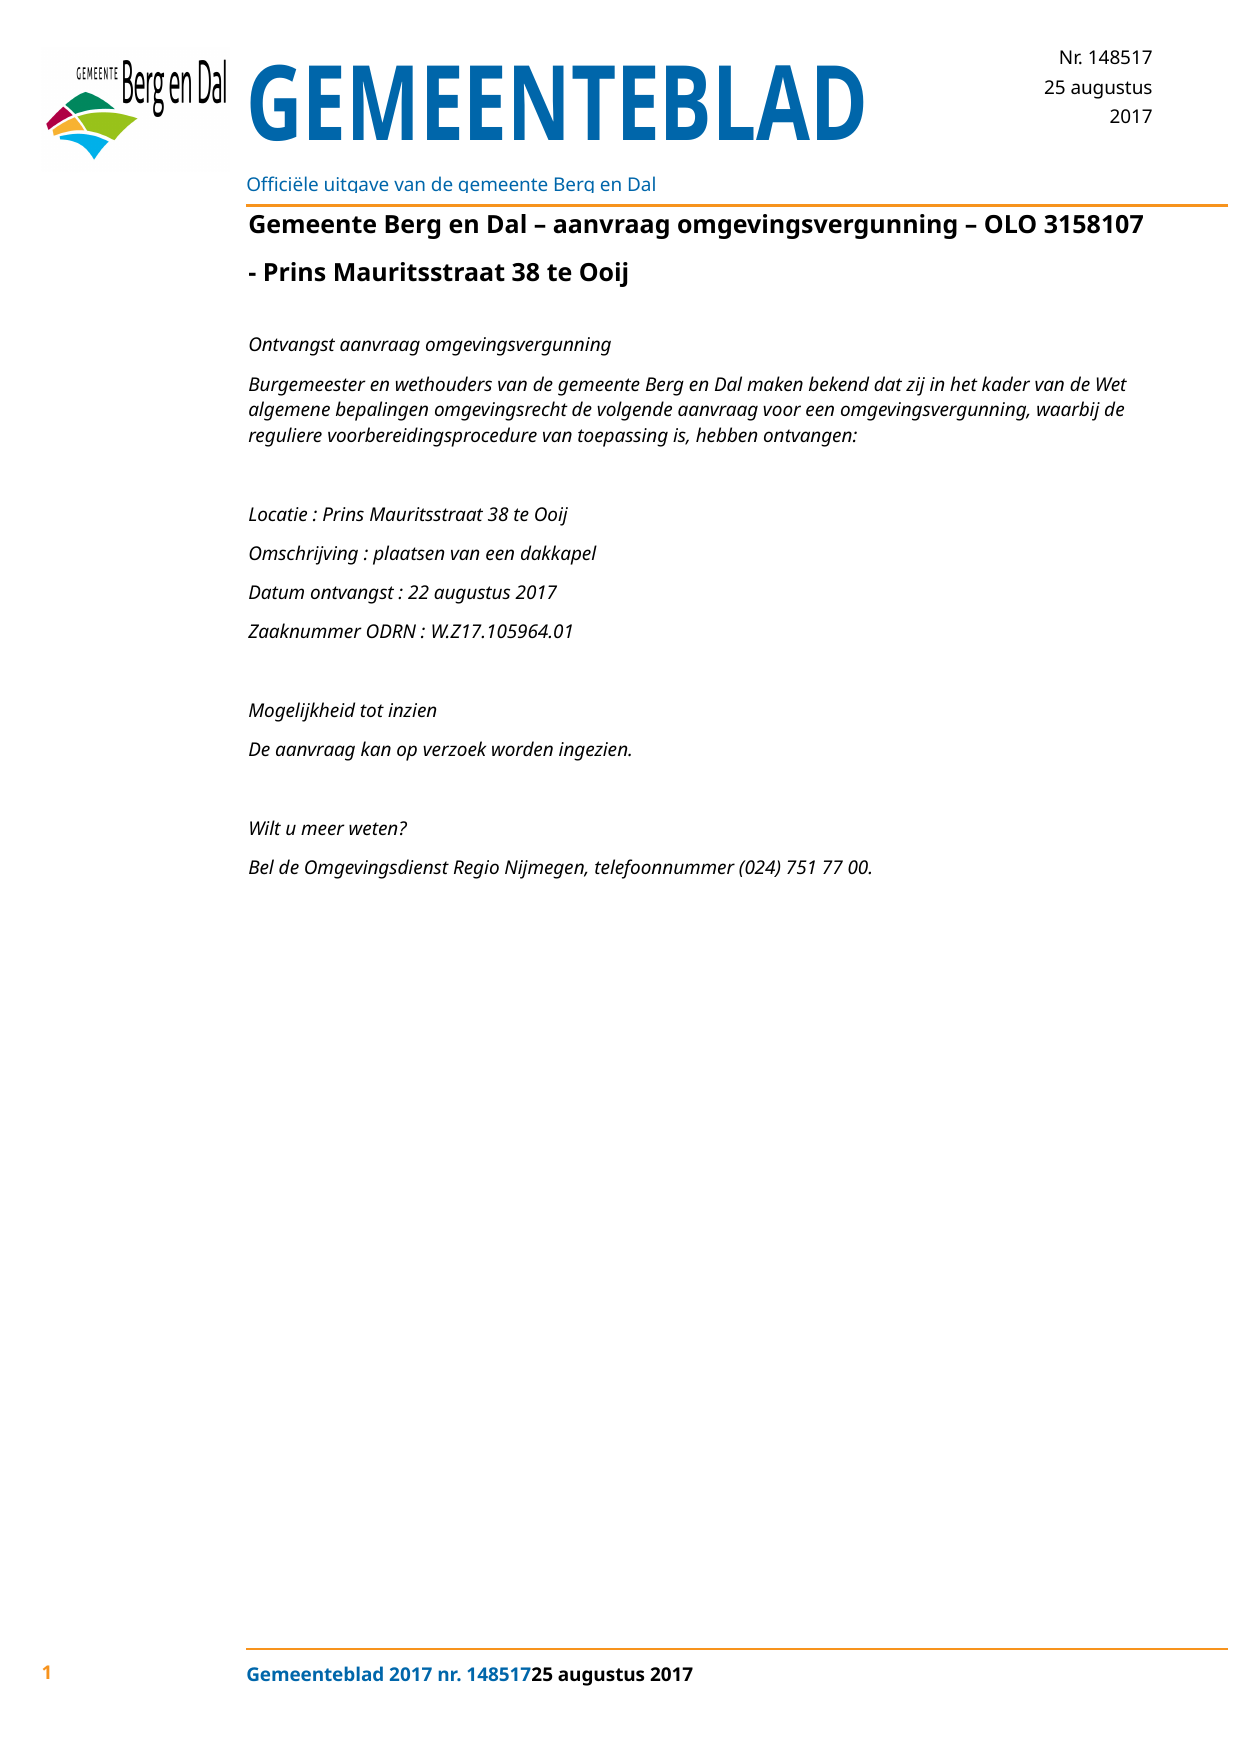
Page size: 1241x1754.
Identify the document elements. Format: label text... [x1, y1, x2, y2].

text De aanvraag kan op verzoek worden ingezien. [248, 736, 1152, 762]
text Mogelijkheid tot inzien [248, 697, 1152, 723]
picture [41, 47, 231, 172]
text Ontvangst aanvraag omgevingsvergunning [248, 331, 1152, 357]
text Zaaknummer ODRN : W.Z17.105964.01 [248, 618, 1152, 644]
text Omschrijving : plaatsen van een dakkapel [248, 540, 1152, 566]
text Burgemeester en wethouders van de gemeente Berg en Dal maken bekend dat zij in het kader van de Wet algemene bepalingen omgevingsrecht de volgende aanvraag voor een omgevingsvergunning, waarbij de reguliere voorbereidingsprocedure van toepassing is, hebben ontvangen: [248, 371, 1152, 448]
text Wilt u meer weten? [248, 815, 1152, 841]
text Datum ontvangst : 22 augustus 2017 [248, 579, 1152, 605]
text Locatie : Prins Mauritsstraat 38 te Ooij [248, 501, 1152, 526]
text Gemeente Berg en Dal – aanvraag omgevingsvergunning – OLO 3158107 - Prins Mauritsstraat 38 te Ooij [248, 207, 1152, 288]
text Bel de Omgevingsdienst Regio Nijmegen, telefoonnummer (024) 751 77 00. [248, 854, 1152, 880]
